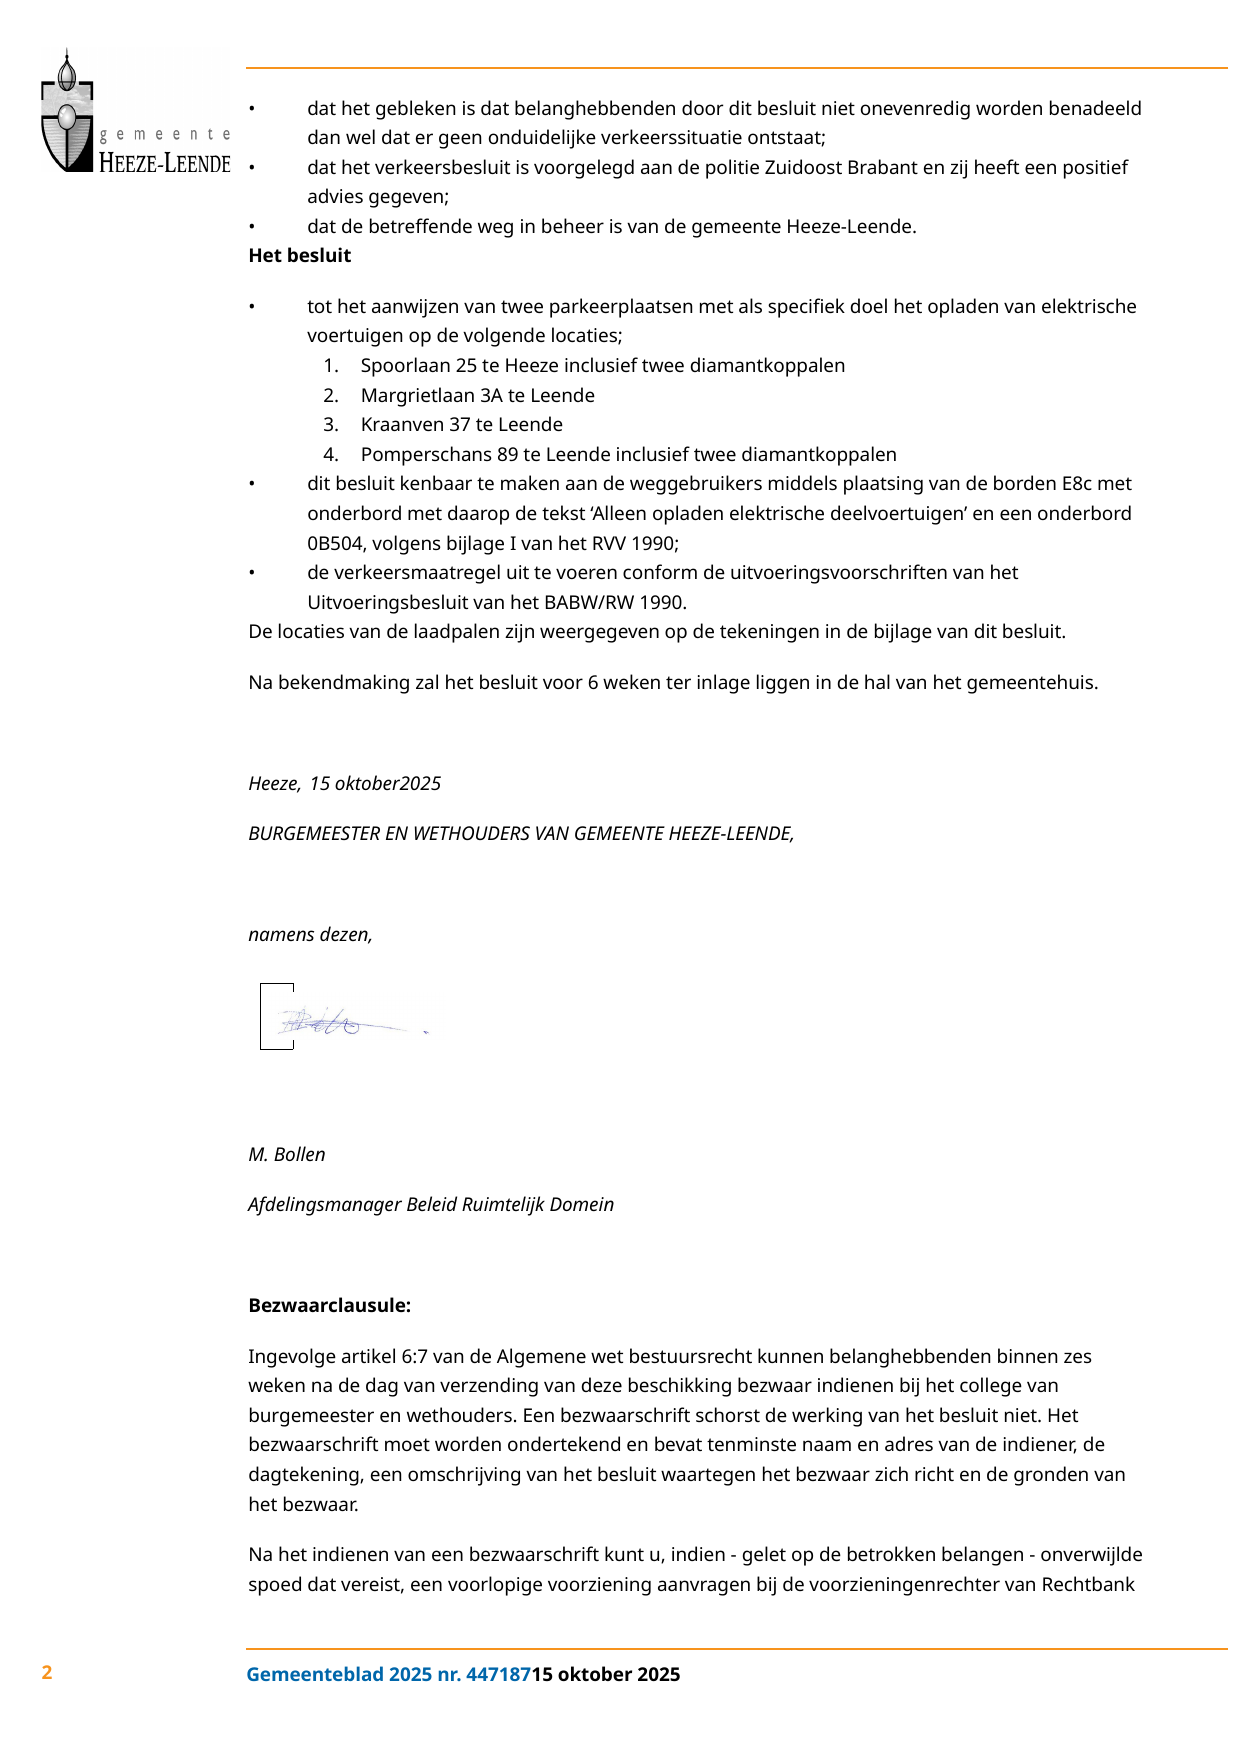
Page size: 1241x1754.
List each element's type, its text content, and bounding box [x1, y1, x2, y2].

list Spoorlaan 25 te Heeze inclusief twee diamantkoppalen [323, 352, 1152, 378]
list de verkeersmaatregel uit te voeren conform de uitvoeringsvoorschriften van het Uitvoeringsbesluit van het BABW/RW 1990. [248, 559, 1152, 615]
text Ingevolge artikel 6:7 van de Algemene wet bestuursrecht kunnen belanghebbenden binnen zes weken na de dag van verzending van deze beschikking bezwaar indienen bij het college van burgemeester en wethouders. Een bezwaarschrift schorst de werking van het besluit niet. Het bezwaarschrift moet worden ondertekend en bevat tenminste naam en adres van de indiener, de dagtekening, een omschrijving van het besluit waartegen het bezwaar zich richt en de gronden van het bezwaar. [248, 1343, 1152, 1516]
list dit besluit kenbaar te maken aan de weggebruikers middels plaatsing van de borden E8c met onderbord met daarop de tekst ‘Alleen opladen elektrische deelvoertuigen’ en een onderbord 0B504, volgens bijlage I van het RVV 1990; [248, 471, 1152, 556]
text Na bekendmaking zal het besluit voor 6 weken ter inlage liggen in de hal van het gemeentehuis. [248, 669, 1152, 695]
text namens dezen, [248, 921, 1152, 947]
list dat het verkeersbesluit is voorgelegd aan de politie Zuidoost Brabant en zij heeft een positief advies gegeven; [248, 154, 1152, 209]
text Het besluit [248, 243, 1152, 268]
text Afdelingsmanager Beleid Ruimtelijk Domein [248, 1192, 1152, 1217]
list Margrietlaan 3A te Leende [323, 382, 1152, 408]
list dat de betreffende weg in beheer is van de gemeente Heeze-Leende. [248, 213, 1152, 239]
text Na het indienen van een bezwaarschrift kunt u, indien - gelet op de betrokken belangen - onverwijlde spoed dat vereist, een voorlopige voorziening aanvragen bij de voorzieningenrechter van Rechtbank [248, 1541, 1152, 1596]
picture [268, 992, 447, 1040]
text M. Bollen [248, 1141, 1152, 1167]
list tot het aanwijzen van twee parkeerplaatsen met als specifiek doel het opladen van elektrische voertuigen op de volgende locaties; [248, 293, 1152, 348]
picture [41, 47, 231, 172]
list dat het gebleken is dat belanghebbenden door dit besluit niet onevenredig worden benadeeld dan wel dat er geen onduidelijke verkeerssituatie ontstaat; [248, 95, 1152, 150]
text Heeze, 15 oktober2025 [248, 770, 1152, 796]
list Pomperschans 89 te Leende inclusief twee diamantkoppalen [323, 441, 1152, 467]
text Bezwaarclausule: [248, 1292, 1152, 1318]
text BURGEMEESTER EN WETHOUDERS VAN GEMEENTE HEEZE-LEENDE, [248, 820, 1152, 846]
list Kraanven 37 te Leende [323, 411, 1152, 437]
text De locaties van de laadpalen zijn weergegeven op de tekeningen in de bijlage van dit besluit. [248, 618, 1152, 644]
